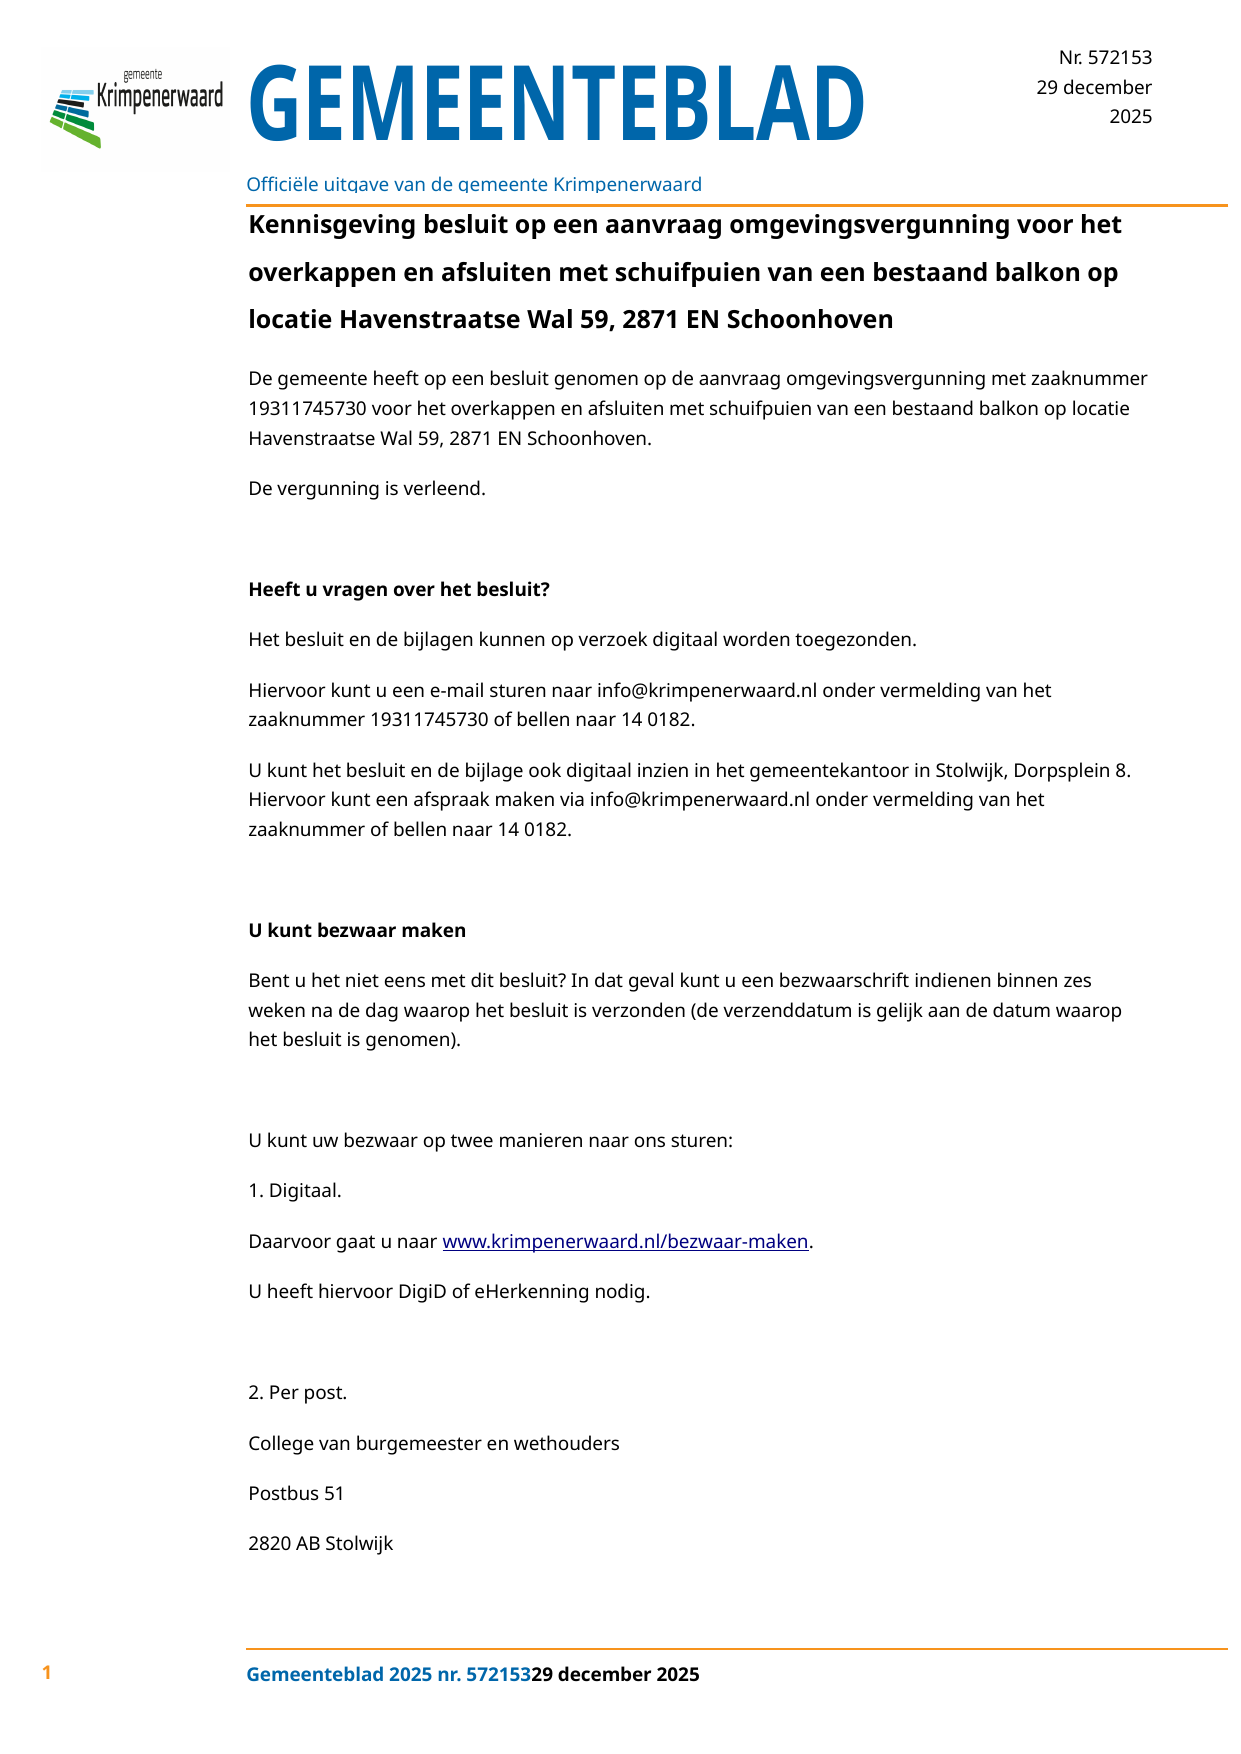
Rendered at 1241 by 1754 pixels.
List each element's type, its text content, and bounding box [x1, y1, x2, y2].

text U heeft hiervoor DigiD of eHerkenning nodig. [248, 1278, 1152, 1304]
text Hiervoor kunt u een e-mail sturen naar info@krimpenerwaard.nl onder vermelding van het zaaknummer 19311745730 of bellen naar 14 0182. [248, 677, 1152, 732]
text Bent u het niet eens met dit besluit? In dat geval kunt u een bezwaarschrift indienen binnen zes weken na de dag waarop het besluit is verzonden (de verzenddatum is gelijk aan de datum waarop het besluit is genomen). [248, 967, 1152, 1052]
text U kunt uw bezwaar op twee manieren naar ons sturen: [248, 1127, 1152, 1153]
picture [41, 47, 231, 172]
text College van burgemeester en wethouders [248, 1430, 1152, 1455]
text 2. Per post. [248, 1379, 1152, 1405]
text 1. Digitaal. [248, 1178, 1152, 1203]
text Postbus 51 [248, 1480, 1152, 1506]
text Heeft u vragen over het besluit? [248, 576, 1152, 602]
text 2820 AB Stolwijk [248, 1531, 1152, 1556]
text De vergunning is verleend. [248, 475, 1152, 501]
text Het besluit en de bijlagen kunnen op verzoek digitaal worden toegezonden. [248, 626, 1152, 652]
text U kunt bezwaar maken [248, 917, 1152, 942]
text De gemeente heeft op een besluit genomen op de aanvraag omgevingsvergunning met zaaknummer 19311745730 voor het overkappen en afsluiten met schuifpuien van een bestaand balkon op locatie Havenstraatse Wal 59, 2871 EN Schoonhoven. [248, 366, 1152, 450]
text Daarvoor gaat u naar www.krimpenerwaard.nl/bezwaar-maken. [248, 1228, 1152, 1254]
text Kennisgeving besluit op een aanvraag omgevingsvergunning voor het overkappen en afsluiten met schuifpuien van een bestaand balkon op locatie Havenstraatse Wal 59, 2871 EN Schoonhoven [248, 207, 1152, 336]
text U kunt het besluit en de bijlage ook digitaal inzien in het gemeentekantoor in Stolwijk, Dorpsplein 8. Hiervoor kunt een afspraak maken via info@krimpenerwaard.nl onder vermelding van het zaaknummer of bellen naar 14 0182. [248, 757, 1152, 842]
